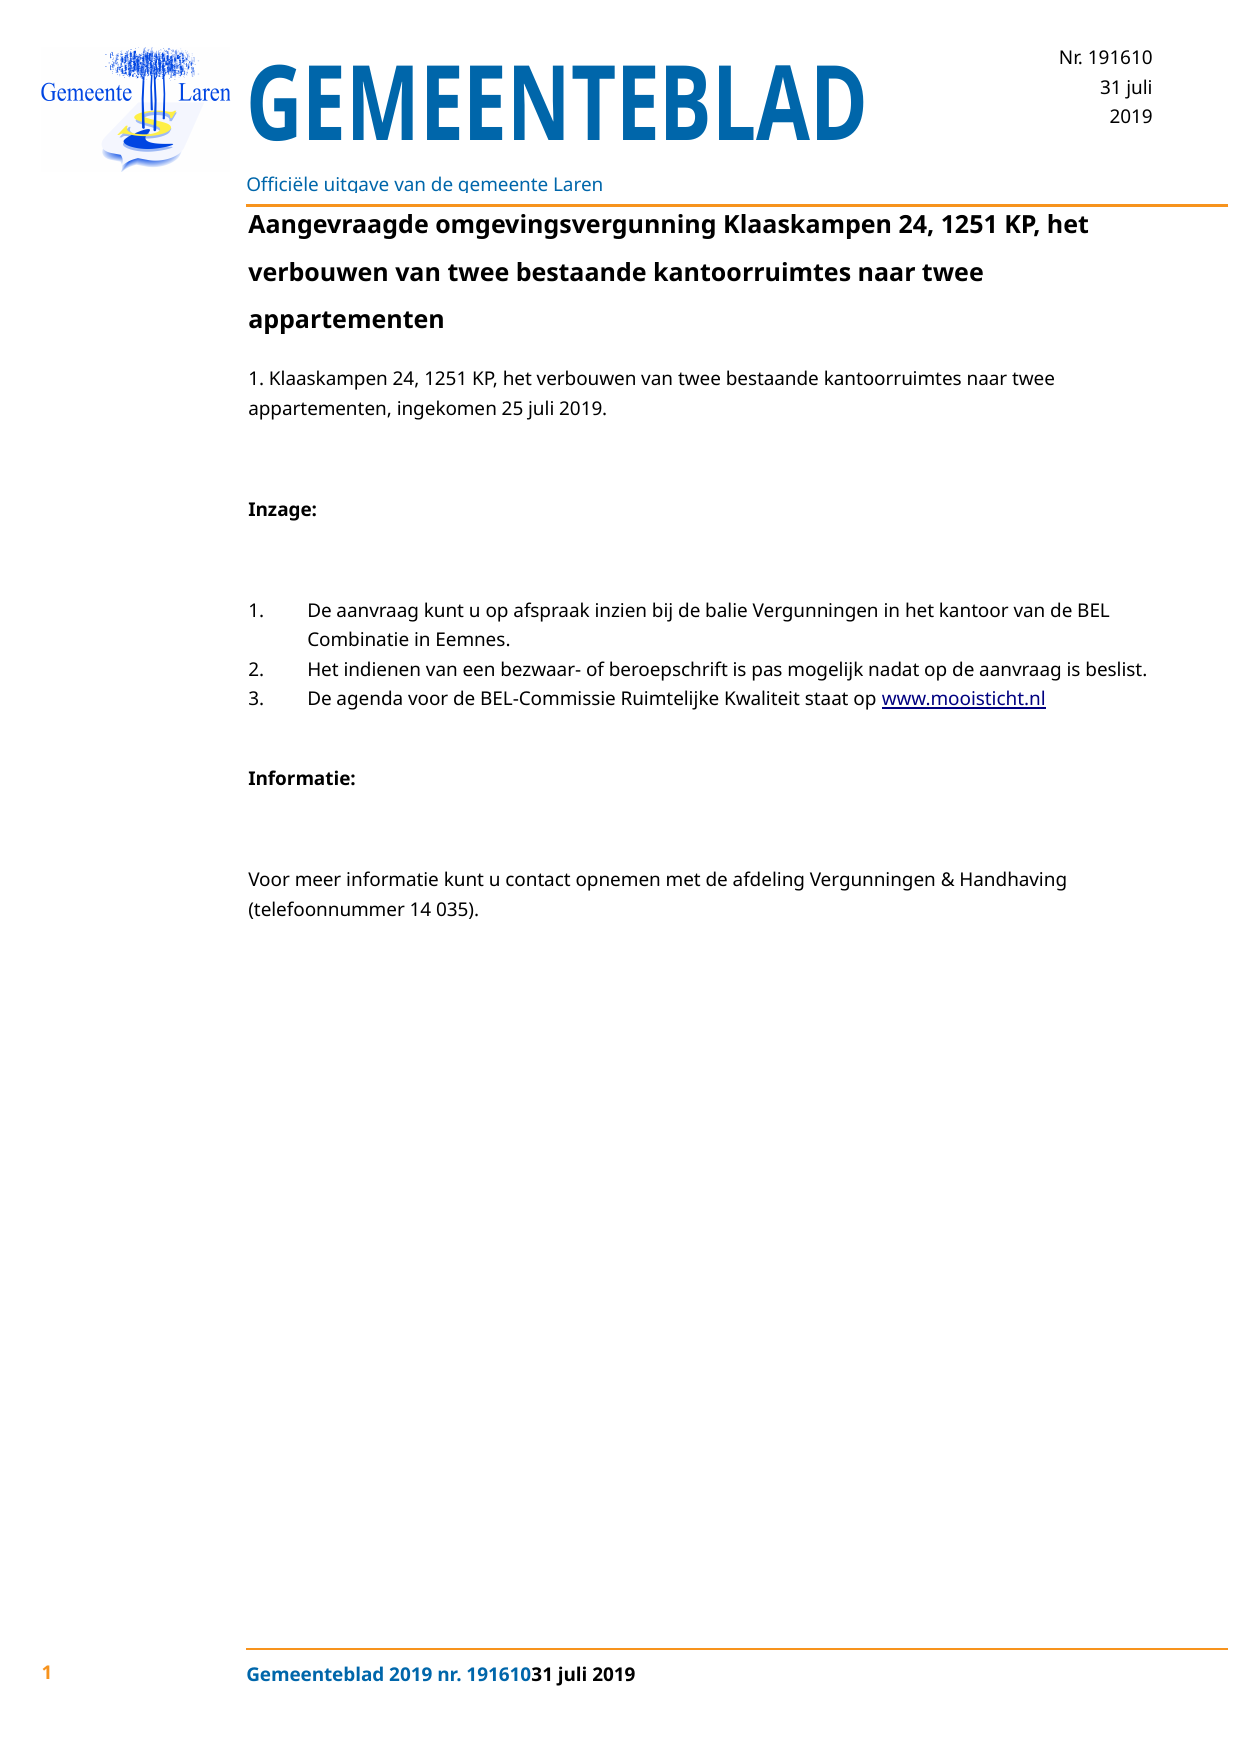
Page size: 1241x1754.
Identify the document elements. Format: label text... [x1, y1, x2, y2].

list De agenda voor de BEL-Commissie Ruimtelijke Kwaliteit staat op www.mooisticht.nl [248, 686, 1152, 711]
picture [41, 47, 231, 172]
text Aangevraagde omgevingsvergunning Klaaskampen 24, 1251 KP, het verbouwen van twee bestaande kantoorruimtes naar twee appartementen [248, 207, 1152, 336]
list Het indienen van een bezwaar- of beroepschrift is pas mogelijk nadat op de aanvraag is beslist. [248, 656, 1152, 682]
text 1. Klaaskampen 24, 1251 KP, het verbouwen van twee bestaande kantoorruimtes naar twee appartementen, ingekomen 25 juli 2019. [248, 366, 1152, 421]
text Informatie: [248, 766, 1152, 791]
text Voor meer informatie kunt u contact opnemen met de afdeling Vergunningen & Handhaving (telefoonnummer 14 035). [248, 866, 1152, 922]
text Inzage: [248, 496, 1152, 522]
list De aanvraag kunt u op afspraak inzien bij de balie Vergunningen in het kantoor van de BEL Combinatie in Eemnes. [248, 597, 1152, 652]
